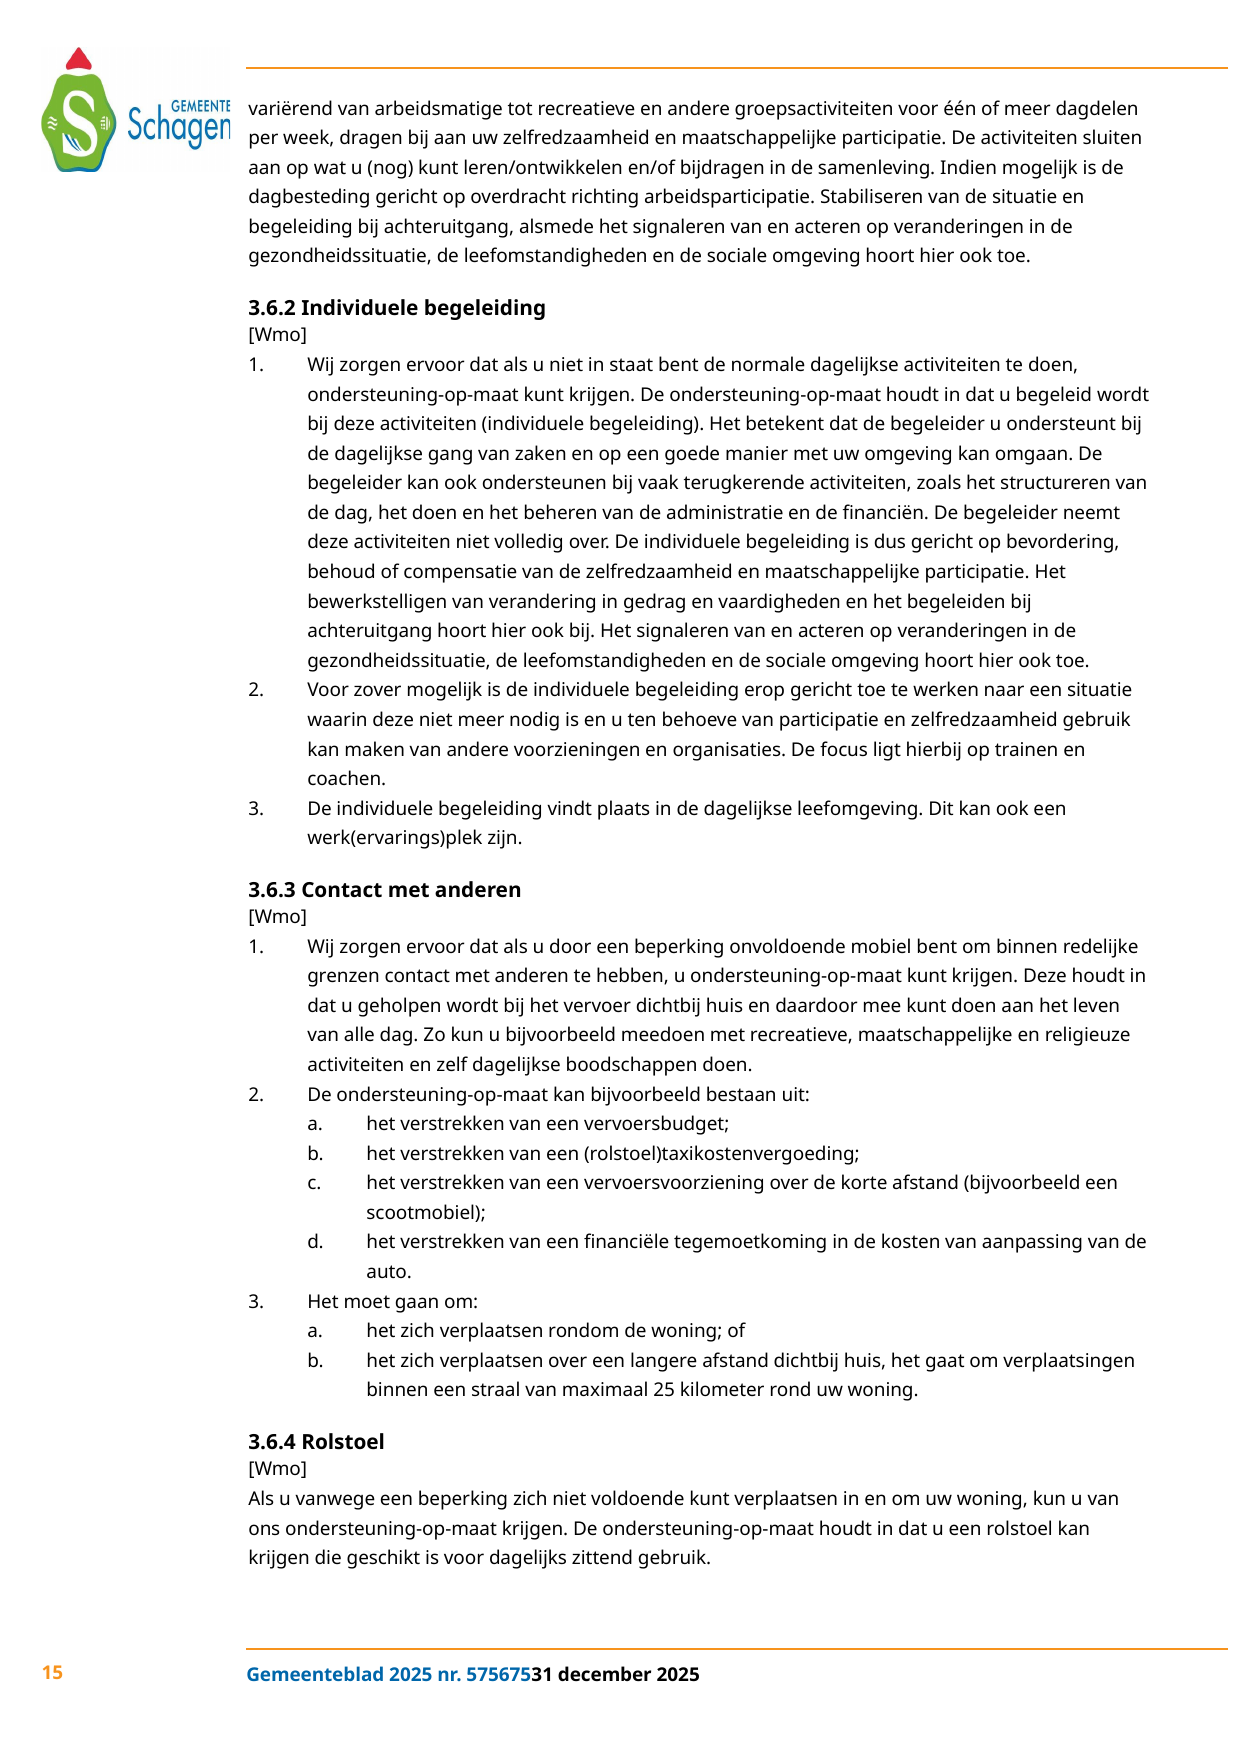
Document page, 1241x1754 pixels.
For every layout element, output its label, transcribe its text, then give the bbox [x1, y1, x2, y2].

picture [41, 47, 231, 172]
list De individuele begeleiding vindt plaats in de dagelijkse leefomgeving. Dit kan ook een werk(ervarings)plek zijn. [248, 795, 1152, 850]
text [Wmo] [248, 1456, 1152, 1481]
text 3.6.4 Rolstoel [248, 1427, 1152, 1456]
list De ondersteuning-op-maat kan bijvoorbeeld bestaan uit: [248, 1081, 1152, 1107]
text 3.6.3 Contact met anderen [248, 875, 1152, 903]
text Als u vanwege een beperking zich niet voldoende kunt verplaatsen in en om uw woning, kun u van ons ondersteuning-op-maat krijgen. De ondersteuning-op-maat houdt in dat u een rolstoel kan krijgen die geschikt is voor dagelijks zittend gebruik. [248, 1485, 1152, 1570]
list het verstrekken van een financiële tegemoetkoming in de kosten van aanpassing van de auto. [307, 1229, 1152, 1284]
list het verstrekken van een (rolstoel)taxikostenvergoeding; [307, 1140, 1152, 1166]
list het verstrekken van een vervoersvoorziening over de korte afstand (bijvoorbeeld een scootmobiel); [307, 1169, 1152, 1225]
list Wij zorgen ervoor dat als u niet in staat bent de normale dagelijkse activiteiten te doen, ondersteuning-op-maat kunt krijgen. De ondersteuning-op-maat houdt in dat u begeleid wordt bij deze activiteiten (individuele begeleiding). Het betekent dat de begeleider u ondersteunt bij de dagelijkse gang van zaken en op een goede manier met uw omgeving kan omgaan. De begeleider kan ook ondersteunen bij vaak terugkerende activiteiten, zoals het structureren van de dag, het doen en het beheren van de administratie en de financiën. De begeleider neemt deze activiteiten niet volledig over. De individuele begeleiding is dus gericht op bevordering, behoud of compensatie van de zelfredzaamheid en maatschappelijke participatie. Het bewerkstelligen van verandering in gedrag en vaardigheden en het begeleiden bij achteruitgang hoort hier ook bij. Het signaleren van en acteren op veranderingen in de gezondheidssituatie, de leefomstandigheden en de sociale omgeving hoort hier ook toe. [248, 351, 1152, 673]
list het zich verplaatsen rondom de woning; of [307, 1317, 1152, 1343]
list het verstrekken van een vervoersbudget; [307, 1110, 1152, 1136]
list Wij zorgen ervoor dat als u door een beperking onvoldoende mobiel bent om binnen redelijke grenzen contact met anderen te hebben, u ondersteuning-op-maat kunt krijgen. Deze houdt in dat u geholpen wordt bij het vervoer dichtbij huis en daardoor mee kunt doen aan het leven van alle dag. Zo kun u bijvoorbeeld meedoen met recreatieve, maatschappelijke en religieuze activiteiten en zelf dagelijkse boodschappen doen. [248, 933, 1152, 1077]
list Voor zover mogelijk is de individuele begeleiding erop gericht toe te werken naar een situatie waarin deze niet meer nodig is en u ten behoeve van participatie en zelfredzaamheid gebruik kan maken van andere voorzieningen en organisaties. De focus ligt hierbij op trainen en coachen. [248, 677, 1152, 791]
text 3.6.2 Individuele begeleiding [248, 293, 1152, 322]
list Het moet gaan om: [248, 1288, 1152, 1314]
text variërend van arbeidsmatige tot recreatieve en andere groepsactiviteiten voor één of meer dagdelen per week, dragen bij aan uw zelfredzaamheid en maatschappelijke participatie. De activiteiten sluiten aan op wat u (nog) kunt leren/ontwikkelen en/of bijdragen in de samenleving. Indien mogelijk is de dagbesteding gericht op overdracht richting arbeidsparticipatie. Stabiliseren van de situatie en begeleiding bij achteruitgang, alsmede het signaleren van en acteren op veranderingen in de gezondheidssituatie, de leefomstandigheden en de sociale omgeving hoort hier ook toe. [248, 95, 1152, 268]
text [Wmo] [248, 322, 1152, 347]
list het zich verplaatsen over een langere afstand dichtbij huis, het gaat om verplaatsingen binnen een straal van maximaal 25 kilometer rond uw woning. [307, 1347, 1152, 1402]
text [Wmo] [248, 903, 1152, 929]
